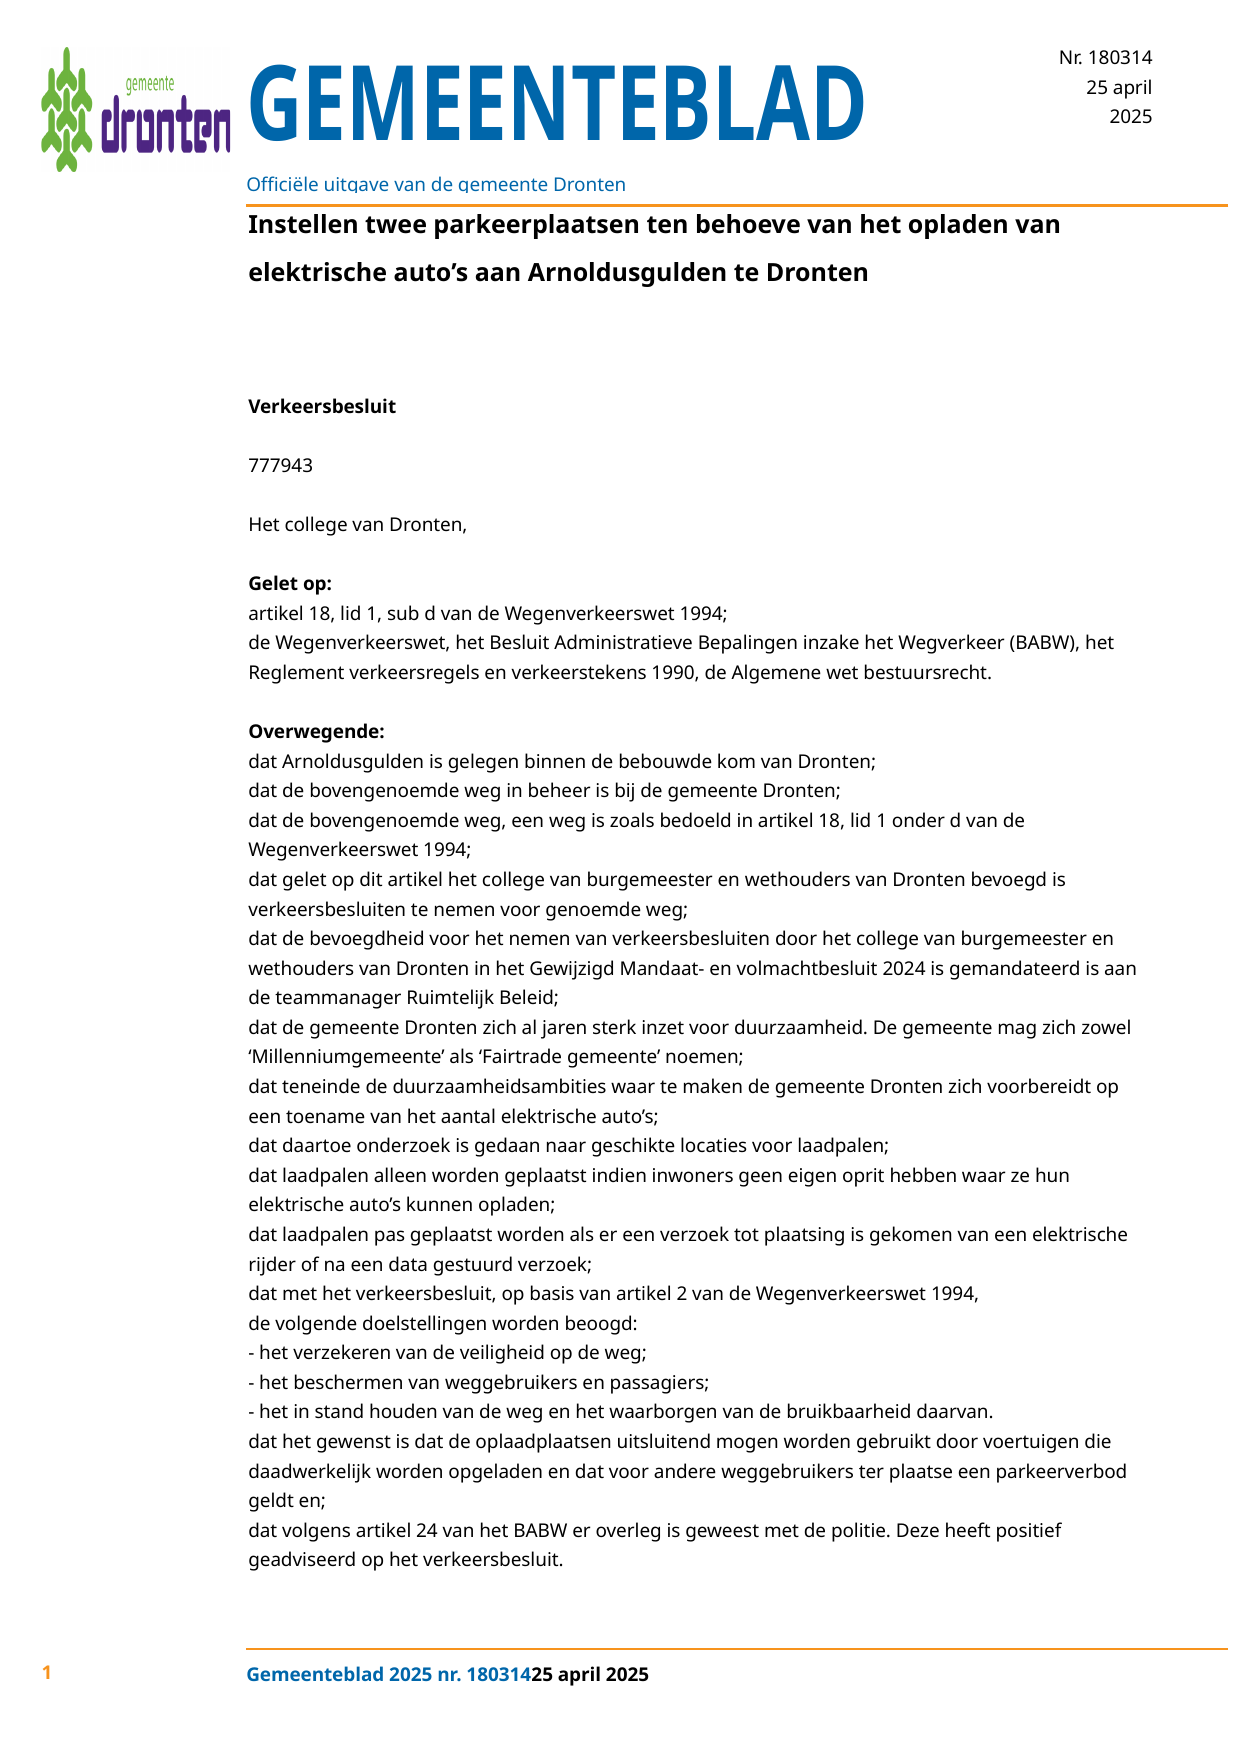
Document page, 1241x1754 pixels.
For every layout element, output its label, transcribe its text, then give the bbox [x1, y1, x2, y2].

text - het beschermen van weggebruikers en passagiers; [248, 1369, 1152, 1395]
text dat de bovengenoemde weg in beheer is bij de gemeente Dronten; [248, 777, 1152, 803]
text Verkeersbesluit [248, 393, 1152, 419]
text dat de bevoegdheid voor het nemen van verkeersbesluiten door het college van burgemeester en wethouders van Dronten in het Gewijzigd Mandaat- en volmachtbesluit 2024 is gemandateerd is aan de teammanager Ruimtelijk Beleid; [248, 925, 1152, 1010]
text dat laadpalen pas geplaatst worden als er een verzoek tot plaatsing is gekomen van een elektrische rijder of na een data gestuurd verzoek; [248, 1221, 1152, 1277]
text dat met het verkeersbesluit, op basis van artikel 2 van de Wegenverkeerswet 1994, [248, 1280, 1152, 1306]
text dat het gewenst is dat de oplaadplaatsen uitsluitend mogen worden gebruikt door voertuigen die daadwerkelijk worden opgeladen en dat voor andere weggebruikers ter plaatse een parkeerverbod geldt en; [248, 1428, 1152, 1513]
text de Wegenverkeerswet, het Besluit Administratieve Bepalingen inzake het Wegverkeer (BABW), het Reglement verkeersregels en verkeerstekens 1990, de Algemene wet bestuursrecht. [248, 629, 1152, 685]
text Instellen twee parkeerplaatsen ten behoeve van het opladen van elektrische auto’s aan Arnoldusgulden te Dronten [248, 207, 1152, 288]
text dat volgens artikel 24 van het BABW er overleg is geweest met de politie. Deze heeft positief geadviseerd op het verkeersbesluit. [248, 1517, 1152, 1572]
text artikel 18, lid 1, sub d van de Wegenverkeerswet 1994; [248, 600, 1152, 626]
text Gelet op: [248, 570, 1152, 596]
text dat laadpalen alleen worden geplaatst indien inwoners geen eigen oprit hebben waar ze hun elektrische auto’s kunnen opladen; [248, 1162, 1152, 1217]
text Het college van Dronten, [248, 511, 1152, 537]
text dat Arnoldusgulden is gelegen binnen de bebouwde kom van Dronten; [248, 748, 1152, 774]
text de volgende doelstellingen worden beoogd: [248, 1310, 1152, 1336]
text Overwegende: [248, 718, 1152, 744]
text - het in stand houden van de weg en het waarborgen van de bruikbaarheid daarvan. [248, 1399, 1152, 1424]
text dat teneinde de duurzaamheidsambities waar te maken de gemeente Dronten zich voorbereidt op een toename van het aantal elektrische auto’s; [248, 1073, 1152, 1129]
text dat daartoe onderzoek is gedaan naar geschikte locaties voor laadpalen; [248, 1132, 1152, 1158]
text dat gelet op dit artikel het college van burgemeester en wethouders van Dronten bevoegd is verkeersbesluiten te nemen voor genoemde weg; [248, 866, 1152, 922]
text dat de gemeente Dronten zich al jaren sterk inzet voor duurzaamheid. De gemeente mag zich zowel ‘Millenniumgemeente’ als ‘Fairtrade gemeente’ noemen; [248, 1014, 1152, 1069]
picture [41, 47, 231, 172]
text 777943 [248, 452, 1152, 478]
text dat de bovengenoemde weg, een weg is zoals bedoeld in artikel 18, lid 1 onder d van de Wegenverkeerswet 1994; [248, 807, 1152, 862]
text - het verzekeren van de veiligheid op de weg; [248, 1339, 1152, 1365]
